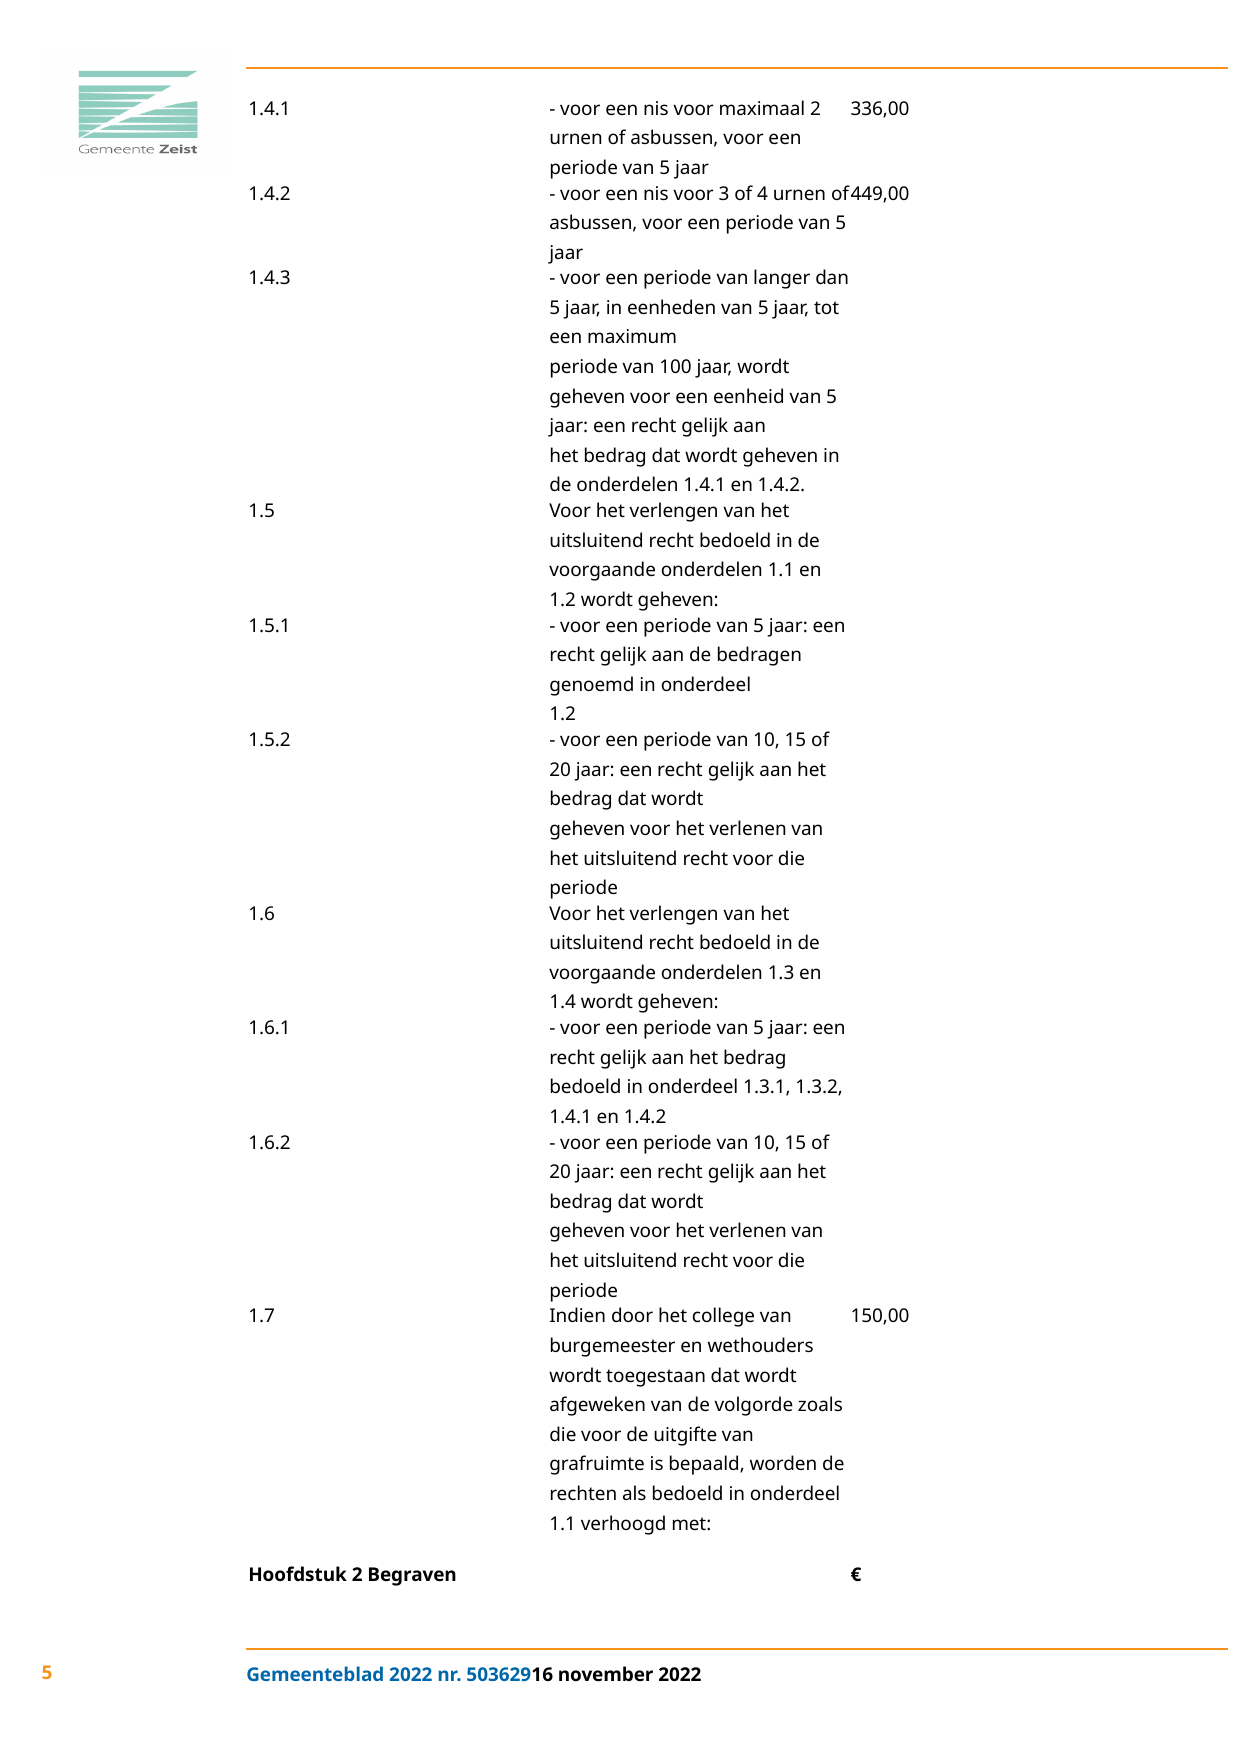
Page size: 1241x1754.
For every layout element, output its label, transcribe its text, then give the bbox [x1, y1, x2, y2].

table_cell [850, 612, 1152, 726]
table_cell - voor een nis voor maximaal 2 urnen of asbussen, voor een periode van 5 jaar [549, 95, 850, 180]
table_cell 336,00 [850, 95, 1152, 180]
table_cell 1.6.1 [248, 1015, 549, 1129]
picture [41, 47, 231, 172]
table_cell 1.5.1 [248, 612, 549, 726]
table_cell 449,00 [850, 180, 1152, 264]
table_cell [850, 1015, 1152, 1129]
table_cell 1.4.1 [248, 95, 549, 180]
table_cell [248, 1535, 850, 1561]
table_cell 1.7 [248, 1303, 549, 1535]
table_cell Indien door het college van burgemeester en wethouders wordt toegestaan dat wordt afgeweken van de volgorde zoals die voor de uitgifte van grafruimte is bepaald, worden de rechten als bedoeld in onderdeel 1.1 verhoogd met: [549, 1303, 850, 1535]
table_cell - voor een nis voor 3 of 4 urnen of asbussen, voor een periode van 5 jaar [549, 180, 850, 264]
table_cell 150,00 [850, 1303, 1152, 1535]
table_cell 1.6 [248, 900, 549, 1014]
table_cell Hoofdstuk 2 Begraven [248, 1561, 850, 1587]
table_cell - voor een periode van 10, 15 of 20 jaar: een recht gelijk aan het bedrag dat wordt geheven voor het verlenen van het uitsluitend recht voor die periode [549, 1129, 850, 1303]
table_cell 1.6.2 [248, 1129, 549, 1303]
table_cell - voor een periode van 10, 15 of 20 jaar: een recht gelijk aan het bedrag dat wordt geheven voor het verlenen van het uitsluitend recht voor die periode [549, 726, 850, 900]
table_cell 1.4.2 [248, 180, 549, 264]
table_cell 1.5.2 [248, 726, 549, 900]
table_cell € [850, 1561, 1152, 1587]
table_cell [850, 265, 1152, 497]
table_cell - voor een periode van 5 jaar: een recht gelijk aan het bedrag bedoeld in onderdeel 1.3.1, 1.3.2, 1.4.1 en 1.4.2 [549, 1015, 850, 1129]
table_cell [850, 726, 1152, 900]
table_cell [850, 1535, 1152, 1561]
table_cell [850, 498, 1152, 612]
table_cell - voor een periode van langer dan 5 jaar, in eenheden van 5 jaar, tot een maximum periode van 100 jaar, wordt geheven voor een eenheid van 5 jaar: een recht gelijk aan het bedrag dat wordt geheven in de onderdelen 1.4.1 en 1.4.2. [549, 265, 850, 497]
table_cell Voor het verlengen van het uitsluitend recht bedoeld in de voorgaande onderdelen 1.3 en 1.4 wordt geheven: [549, 900, 850, 1014]
table_cell Voor het verlengen van het uitsluitend recht bedoeld in de voorgaande onderdelen 1.1 en 1.2 wordt geheven: [549, 498, 850, 612]
table_cell [850, 1129, 1152, 1303]
table_cell [850, 900, 1152, 1014]
table_cell 1.4.3 [248, 265, 549, 497]
table_cell 1.5 [248, 498, 549, 612]
table_cell - voor een periode van 5 jaar: een recht gelijk aan de bedragen genoemd in onderdeel 1.2 [549, 612, 850, 726]
